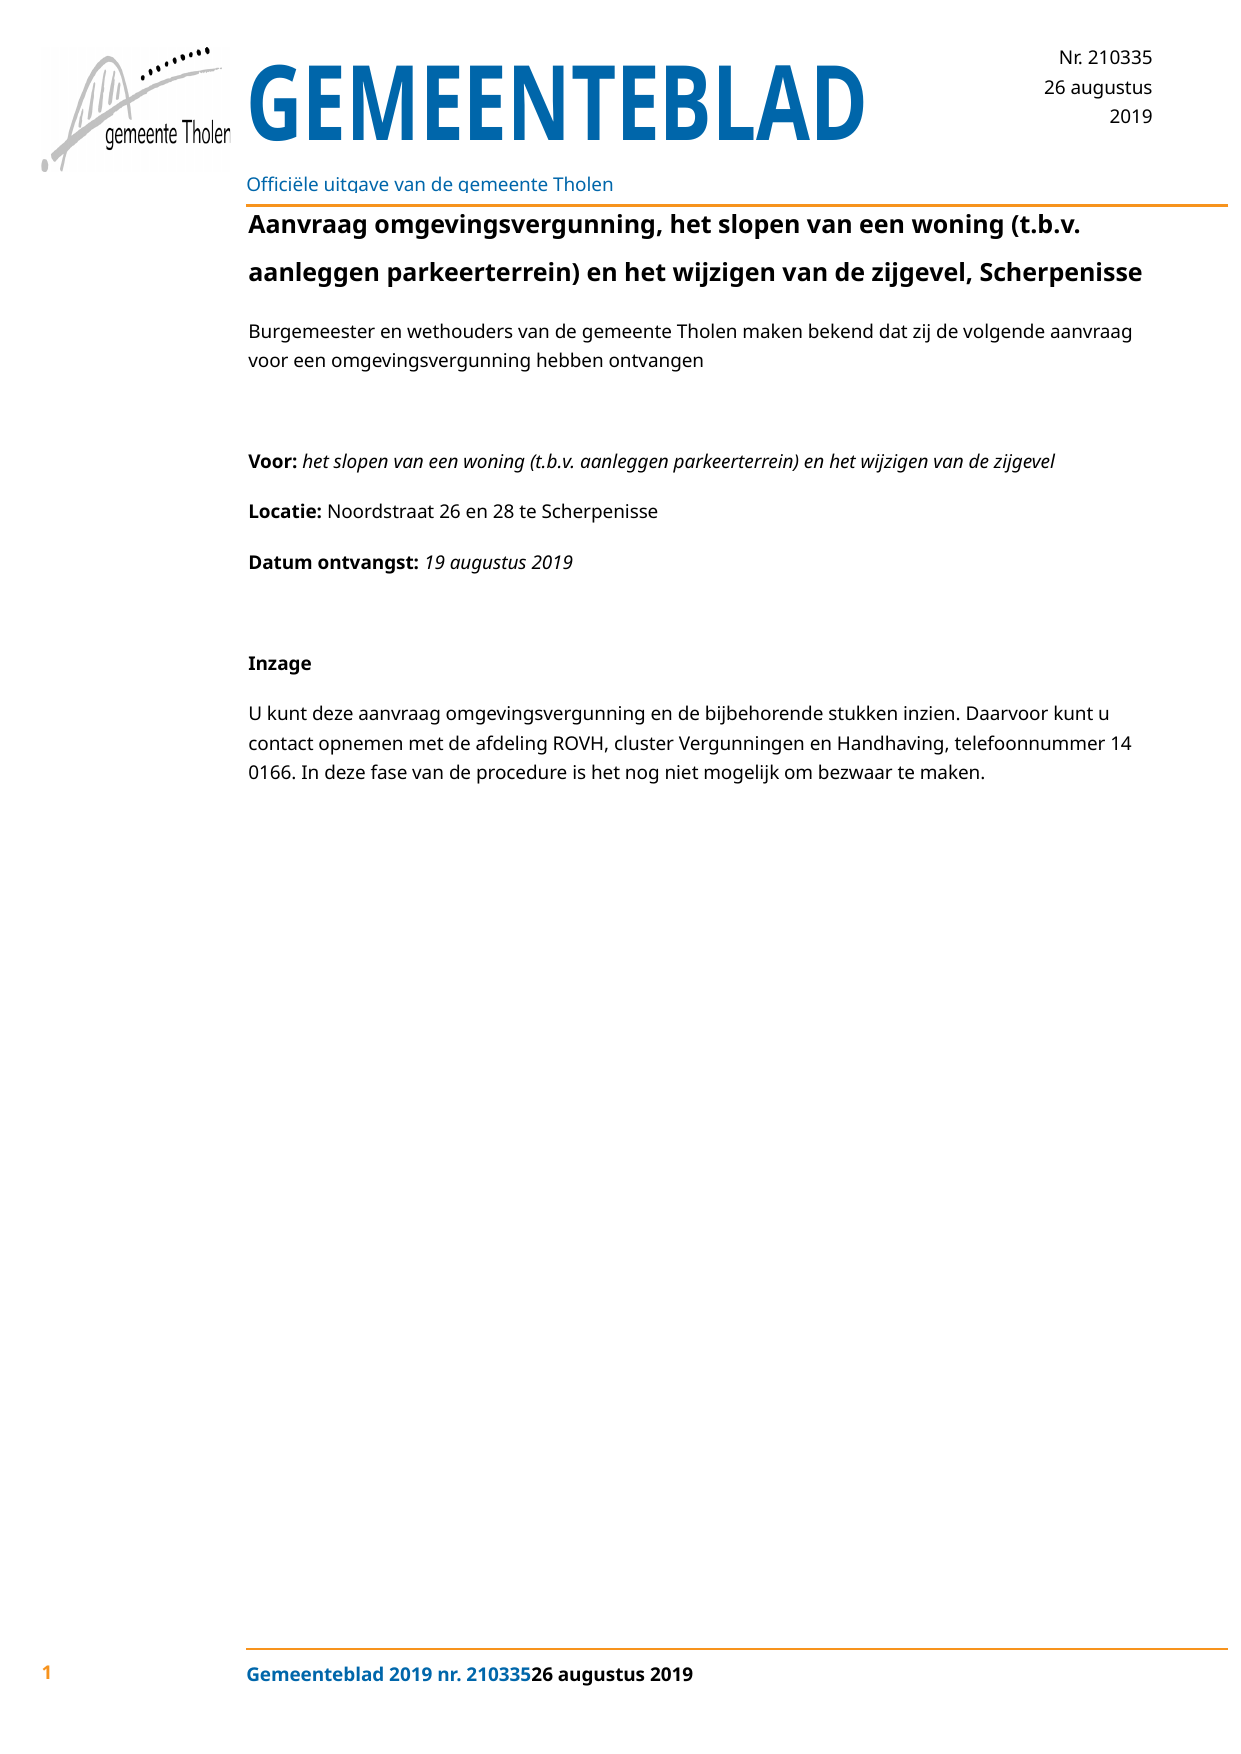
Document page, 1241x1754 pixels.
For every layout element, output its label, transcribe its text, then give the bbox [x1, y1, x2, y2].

text Voor: het slopen van een woning (t.b.v. aanleggen parkeerterrein) en het wijzigen van de zijgevel [248, 448, 1152, 474]
picture [41, 47, 231, 172]
text Inzage [248, 650, 1152, 676]
text Burgemeester en wethouders van de gemeente Tholen maken bekend dat zij de volgende aanvraag voor een omgevingsvergunning hebben ontvangen [248, 318, 1152, 373]
text Datum ontvangst: 19 augustus 2019 [248, 549, 1152, 575]
text U kunt deze aanvraag omgevingsvergunning en de bijbehorende stukken inzien. Daarvoor kunt u contact opnemen met de afdeling ROVH, cluster Vergunningen en Handhaving, telefoonnummer 14 0166. In deze fase van de procedure is het nog niet mogelijk om bezwaar te maken. [248, 700, 1152, 785]
text Locatie: Noordstraat 26 en 28 te Scherpenisse [248, 499, 1152, 524]
text Aanvraag omgevingsvergunning, het slopen van een woning (t.b.v. aanleggen parkeerterrein) en het wijzigen van de zijgevel, Scherpenisse [248, 207, 1152, 288]
